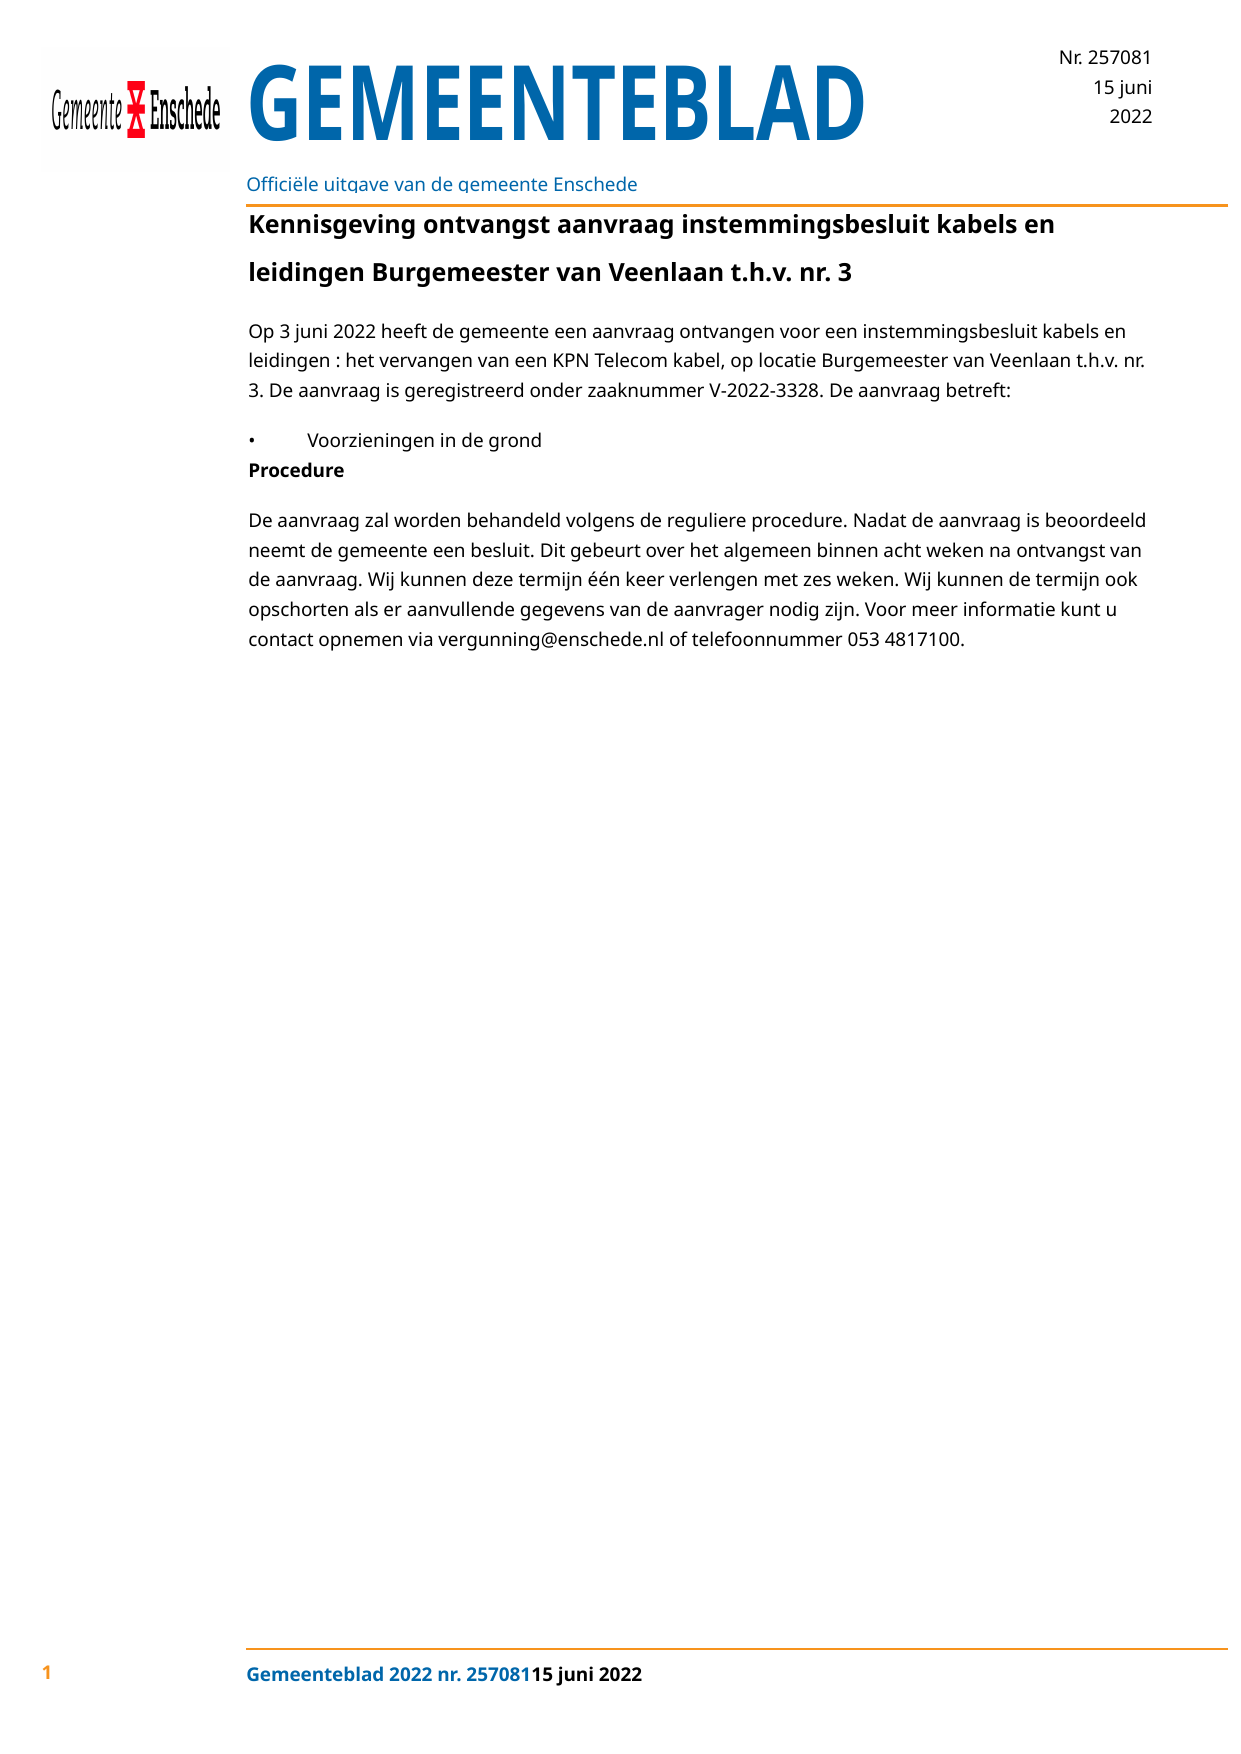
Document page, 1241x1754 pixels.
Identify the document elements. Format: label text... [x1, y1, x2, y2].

text Procedure [248, 457, 1152, 483]
picture [41, 47, 231, 172]
text Op 3 juni 2022 heeft de gemeente een aanvraag ontvangen voor een instemmingsbesluit kabels en leidingen : het vervangen van een KPN Telecom kabel, op locatie Burgemeester van Veenlaan t.h.v. nr. 3. De aanvraag is geregistreerd onder zaaknummer V-2022-3328. De aanvraag betreft: [248, 318, 1152, 403]
list Voorzieningen in de grond [248, 427, 1152, 453]
text Kennisgeving ontvangst aanvraag instemmingsbesluit kabels en leidingen Burgemeester van Veenlaan t.h.v. nr. 3 [248, 207, 1152, 288]
text De aanvraag zal worden behandeld volgens de reguliere procedure. Nadat de aanvraag is beoordeeld neemt de gemeente een besluit. Dit gebeurt over het algemeen binnen acht weken na ontvangst van de aanvraag. Wij kunnen deze termijn één keer verlengen met zes weken. Wij kunnen de termijn ook opschorten als er aanvullende gegevens van de aanvrager nodig zijn. Voor meer informatie kunt u contact opnemen via vergunning@enschede.nl of telefoonnummer 053 4817100. [248, 507, 1152, 652]
